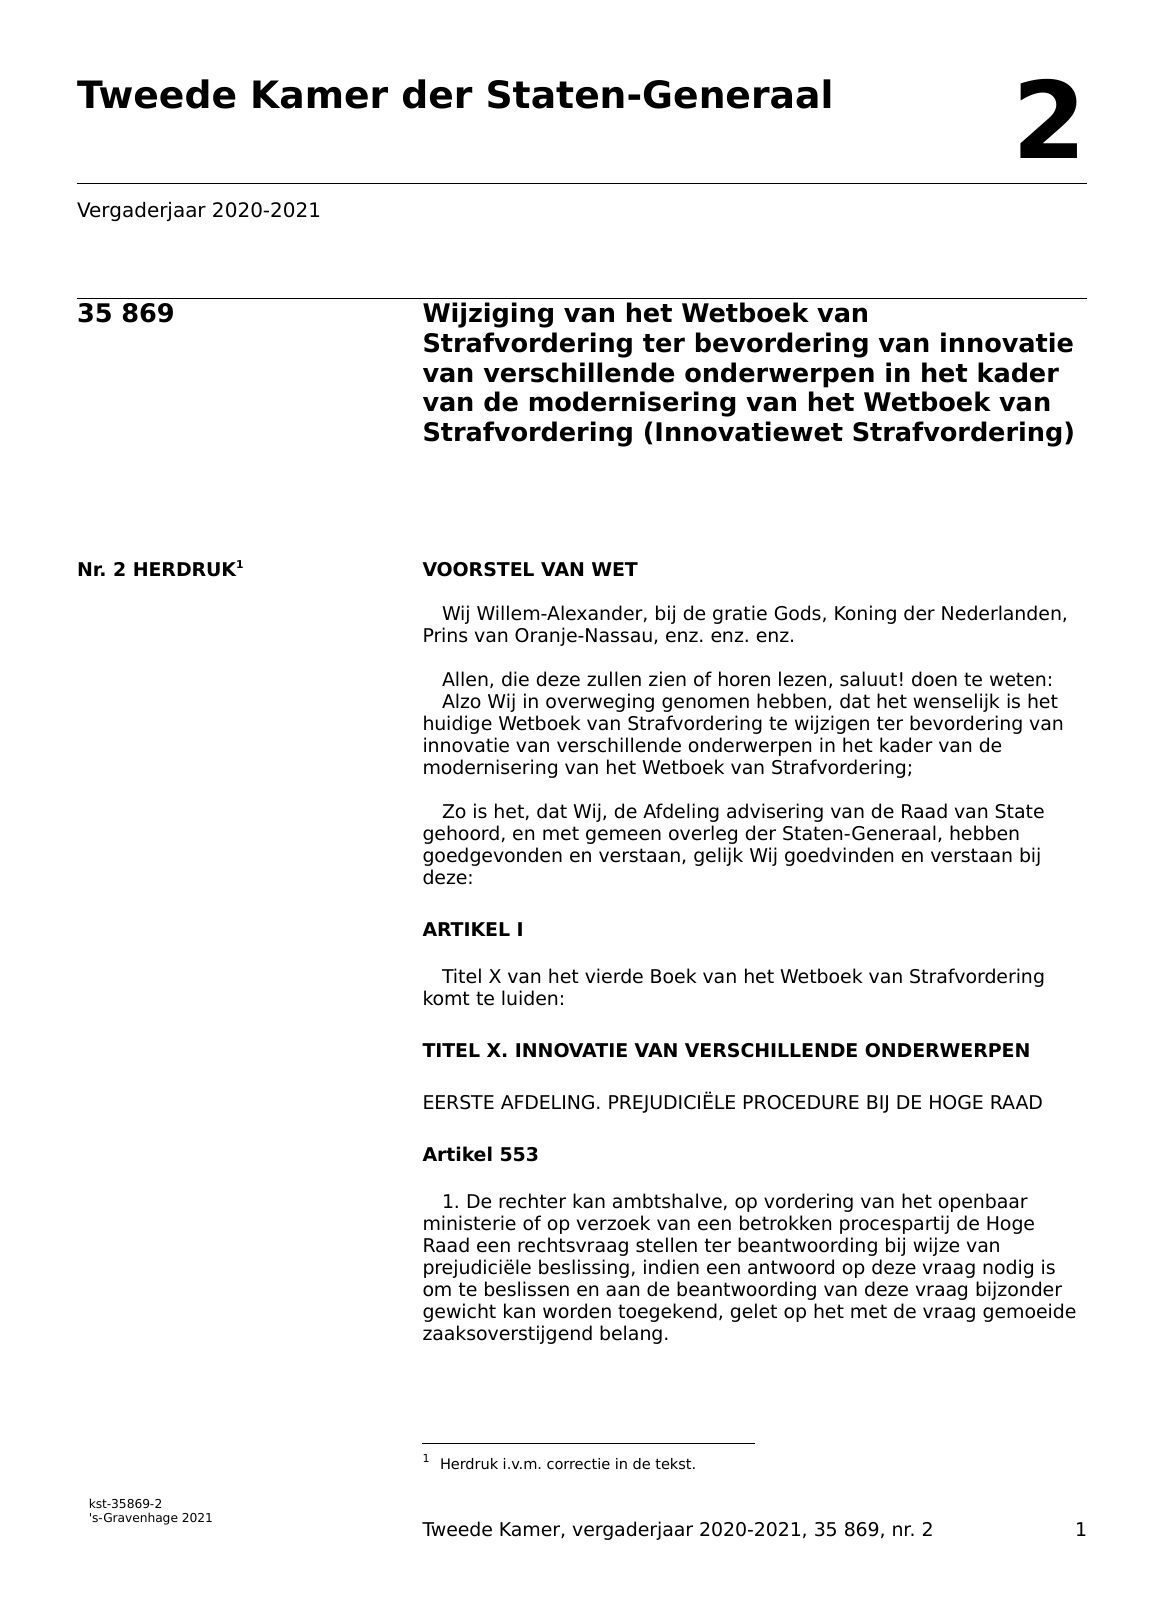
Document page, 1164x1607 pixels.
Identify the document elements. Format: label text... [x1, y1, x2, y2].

text Allen, die deze zullen zien of horen lezen, saluut! doen te weten: [422, 669, 1087, 691]
subtitle 35 869 Wijziging van het Wetboek van Strafvordering ter bevordering van innovatie van verschillende onderwerpen in het kader van de modernisering van het Wetboek van Strafvordering (Innovatiewet Strafvordering) [77, 299, 1087, 447]
subtitle Artikel 553 [422, 1144, 1087, 1166]
table_header Tweede Kamer der Staten-Generaal [77, 59, 886, 183]
subtitle Nr. 2 HERDRUK VOORSTEL VAN WET [77, 558, 1087, 580]
text Alzo Wij in overweging genomen hebben, dat het wenselijk is het huidige Wetboek van Strafvordering te wijzigen ter bevordering van innovatie van verschillende onderwerpen in het kader van de modernisering van het Wetboek van Strafvordering; [422, 691, 1087, 779]
text Titel X van het vierde Boek van het Wetboek van Strafvordering komt te luiden: [422, 966, 1087, 1010]
table_header 2 [886, 59, 1087, 183]
text Herdruk i.v.m. correctie in de tekst. [422, 1452, 1087, 1474]
text Zo is het, dat Wij, de Afdeling advisering van de Raad van State gehoord, en met gemeen overleg der Staten-Generaal, hebben goedgevonden en verstaan, gelijk Wij goedvinden en verstaan bij deze: [422, 801, 1087, 889]
subtitle ARTIKEL I [422, 919, 1087, 941]
text 1. De rechter kan ambtshalve, op vordering van het openbaar ministerie of op verzoek van een betrokken procespartij de Hoge Raad een rechtsvraag stellen ter beantwoording bij wijze van prejudiciële beslissing, indien een antwoord op deze vraag nodig is om te beslissen en aan de beantwoording van deze vraag bijzonder gewicht kan worden toegekend, gelet op het met de vraag gemoeide zaaksoverstijgend belang. [422, 1191, 1087, 1344]
text Wij Willem-Alexander, bij de gratie Gods, Koning der Nederlanden, Prins van Oranje-Nassau, enz. enz. enz. [422, 603, 1087, 647]
text kst-35869-2 [88, 1497, 323, 1511]
text 's-Gravenhage 2021 [88, 1511, 323, 1525]
subtitle EERSTE AFDELING. PREJUDICIËLE PROCEDURE BIJ DE HOGE RAAD [422, 1092, 1087, 1114]
table_cell Vergaderjaar 2020-2021 [77, 184, 1087, 298]
subtitle TITEL X. INNOVATIE VAN VERSCHILLENDE ONDERWERPEN [422, 1040, 1087, 1062]
